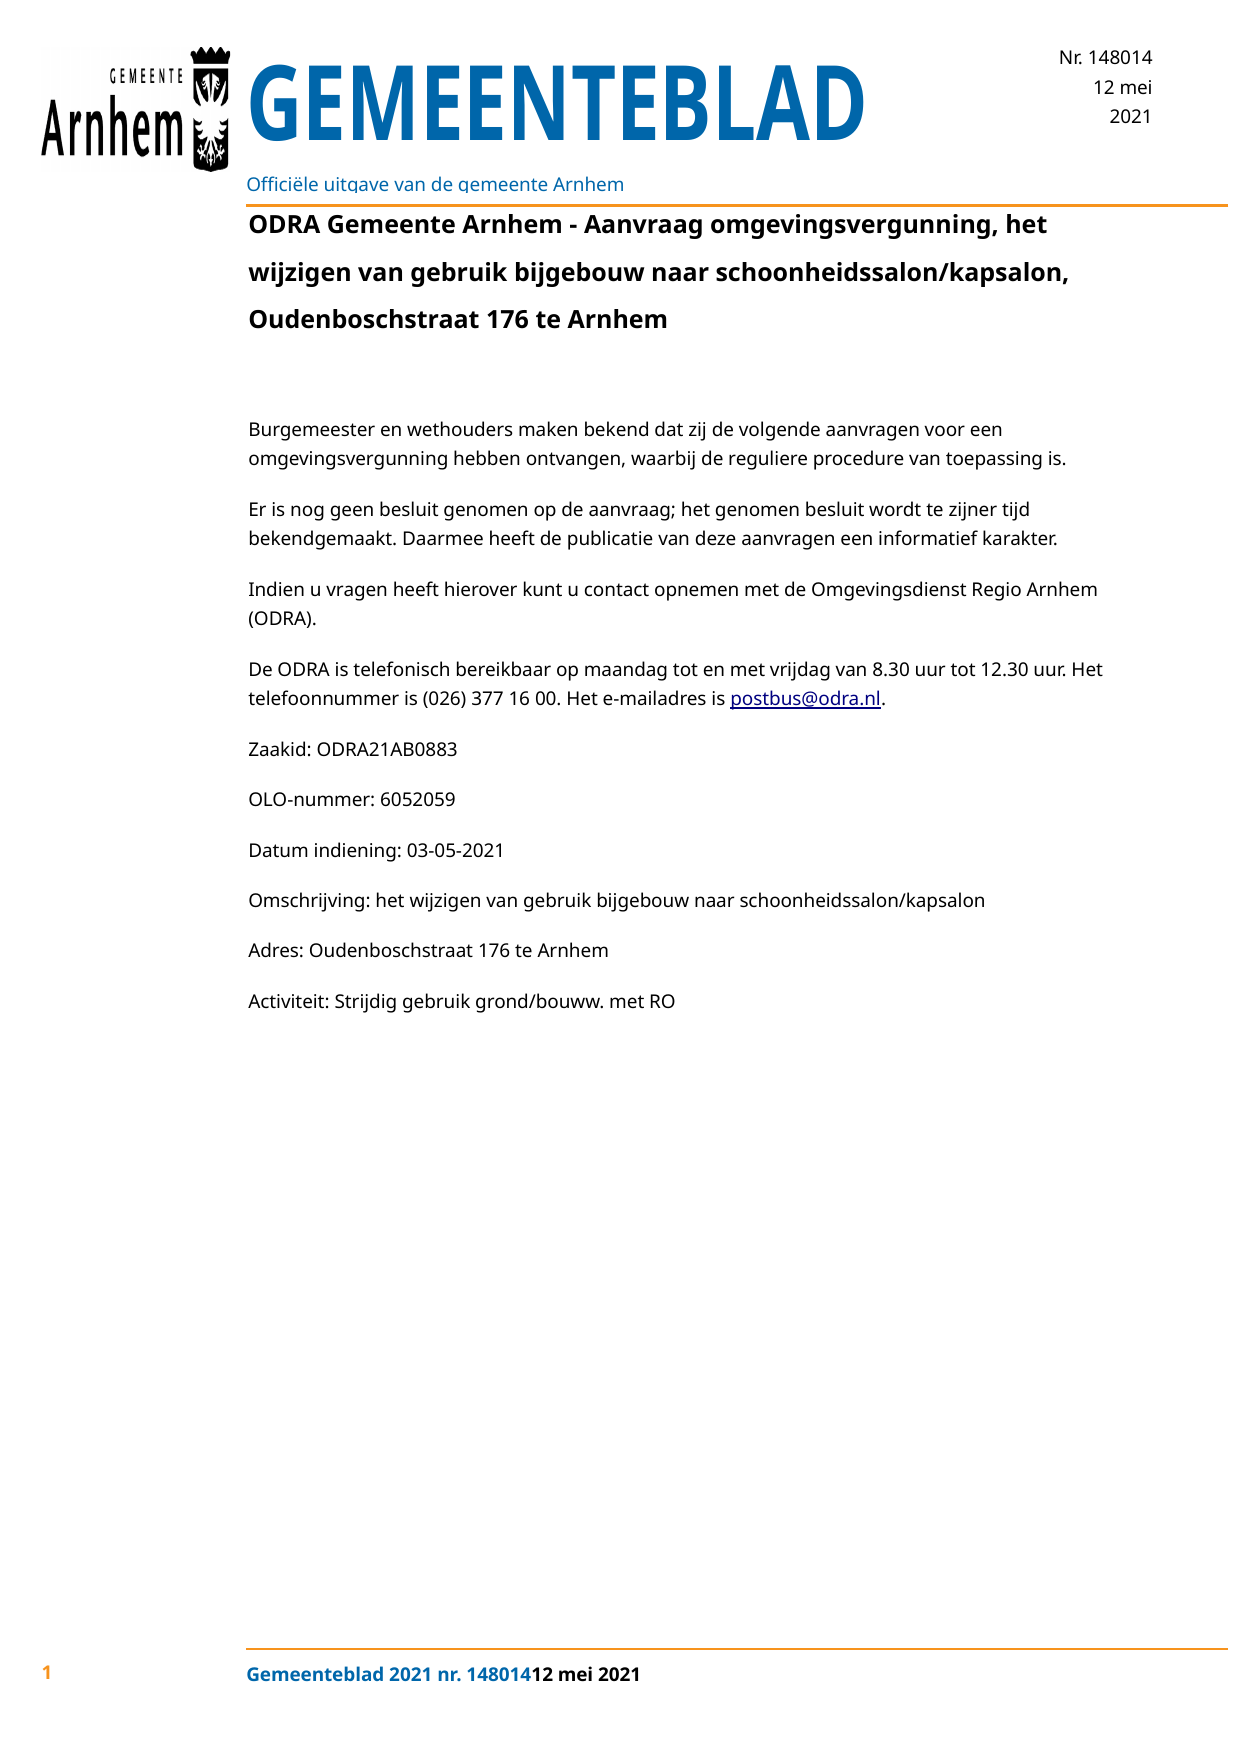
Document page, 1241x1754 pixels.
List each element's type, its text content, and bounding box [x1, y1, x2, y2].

text Er is nog geen besluit genomen op de aanvraag; het genomen besluit wordt te zijner tijd bekendgemaakt. Daarmee heeft de publicatie van deze aanvragen een informatief karakter. [248, 496, 1152, 551]
text Activiteit: Strijdig gebruik grond/bouww. met RO [248, 988, 1152, 1014]
text OLO-nummer: 6052059 [248, 786, 1152, 812]
text De ODRA is telefonisch bereikbaar op maandag tot en met vrijdag van 8.30 uur tot 12.30 uur. Het telefoonnummer is (026) 377 16 00. Het e-mailadres is postbus@odra.nl. [248, 656, 1152, 711]
text Omschrijving: het wijzigen van gebruik bijgebouw naar schoonheidssalon/kapsalon [248, 887, 1152, 913]
text Adres: Oudenboschstraat 176 te Arnhem [248, 938, 1152, 963]
text Burgemeester en wethouders maken bekend dat zij de volgende aanvragen voor een omgevingsvergunning hebben ontvangen, waarbij de reguliere procedure van toepassing is. [248, 416, 1152, 471]
text Zaakid: ODRA21AB0883 [248, 736, 1152, 762]
text Indien u vragen heeft hierover kunt u contact opnemen met de Omgevingsdienst Regio Arnhem (ODRA). [248, 576, 1152, 631]
text ODRA Gemeente Arnhem - Aanvraag omgevingsvergunning, het wijzigen van gebruik bijgebouw naar schoonheidssalon/kapsalon, Oudenboschstraat 176 te Arnhem [248, 207, 1152, 336]
picture [41, 47, 231, 172]
text Datum indiening: 03-05-2021 [248, 837, 1152, 862]
